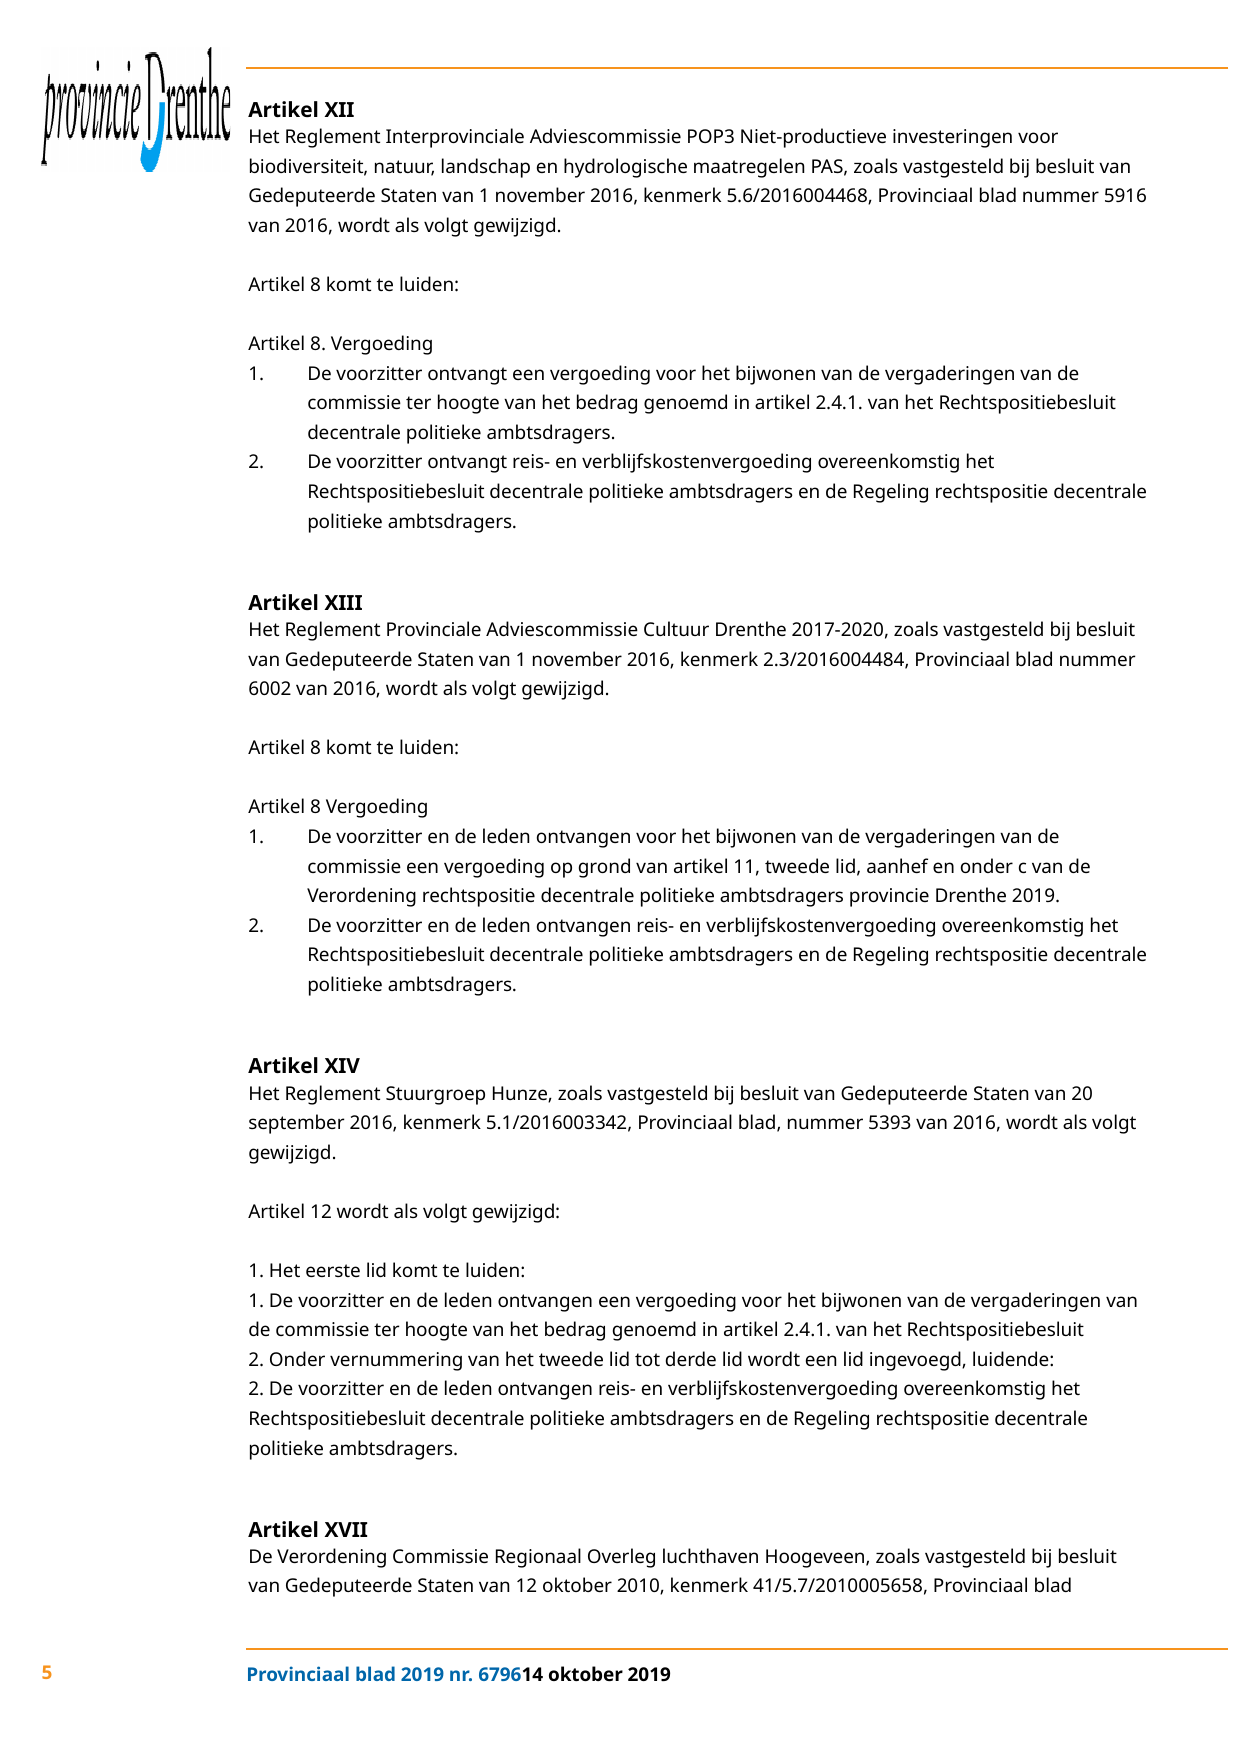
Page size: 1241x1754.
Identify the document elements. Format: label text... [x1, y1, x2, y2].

text Het Reglement Stuurgroep Hunze, zoals vastgesteld bij besluit van Gedeputeerde Staten van 20 september 2016, kenmerk 5.1/2016003342, Provinciaal blad, nummer 5393 van 2016, wordt als volgt gewijzigd. [248, 1080, 1152, 1164]
text Artikel 8 komt te luiden: [248, 271, 1152, 297]
text Artikel XVII [248, 1515, 1152, 1543]
text Het Reglement Provinciale Adviescommissie Cultuur Drenthe 2017-2020, zoals vastgesteld bij besluit van Gedeputeerde Staten van 1 november 2016, kenmerk 2.3/2016004484, Provinciaal blad nummer 6002 van 2016, wordt als volgt gewijzigd. [248, 616, 1152, 701]
text Artikel 8 Vergoeding [248, 794, 1152, 819]
text 2. De voorzitter en de leden ontvangen reis- en verblijfskostenvergoeding overeenkomstig het Rechtspositiebesluit decentrale politieke ambtsdragers en de Regeling rechtspositie decentrale politieke ambtsdragers. [248, 1376, 1152, 1460]
list De voorzitter ontvangt reis- en verblijfskostenvergoeding overeenkomstig het Rechtspositiebesluit decentrale politieke ambtsdragers en de Regeling rechtspositie decentrale politieke ambtsdragers. [248, 449, 1152, 533]
text Artikel XII [248, 95, 1152, 123]
picture [41, 47, 231, 172]
text Artikel 8 komt te luiden: [248, 734, 1152, 760]
text 1. De voorzitter en de leden ontvangen een vergoeding voor het bijwonen van de vergaderingen van de commissie ter hoogte van het bedrag genoemd in artikel 2.4.1. van het Rechtspositiebesluit [248, 1287, 1152, 1342]
text De Verordening Commissie Regionaal Overleg luchthaven Hoogeveen, zoals vastgesteld bij besluit van Gedeputeerde Staten van 12 oktober 2010, kenmerk 41/5.7/2010005658, Provinciaal blad [248, 1543, 1152, 1598]
list De voorzitter en de leden ontvangen voor het bijwonen van de vergaderingen van de commissie een vergoeding op grond van artikel 11, tweede lid, aanhef en onder c van de Verordening rechtspositie decentrale politieke ambtsdragers provincie Drenthe 2019. [248, 823, 1152, 908]
text Artikel 8. Vergoeding [248, 330, 1152, 356]
text Artikel XIII [248, 588, 1152, 616]
text Artikel 12 wordt als volgt gewijzigd: [248, 1198, 1152, 1224]
text 2. Onder vernummering van het tweede lid tot derde lid wordt een lid ingevoegd, luidende: [248, 1346, 1152, 1372]
text Artikel XIV [248, 1051, 1152, 1080]
text 1. Het eerste lid komt te luiden: [248, 1257, 1152, 1283]
list De voorzitter en de leden ontvangen reis- en verblijfskostenvergoeding overeenkomstig het Rechtspositiebesluit decentrale politieke ambtsdragers en de Regeling rechtspositie decentrale politieke ambtsdragers. [248, 912, 1152, 997]
text Het Reglement Interprovinciale Adviescommissie POP3 Niet-productieve investeringen voor biodiversiteit, natuur, landschap en hydrologische maatregelen PAS, zoals vastgesteld bij besluit van Gedeputeerde Staten van 1 november 2016, kenmerk 5.6/2016004468, Provinciaal blad nummer 5916 van 2016, wordt als volgt gewijzigd. [248, 123, 1152, 238]
list De voorzitter ontvangt een vergoeding voor het bijwonen van de vergaderingen van de commissie ter hoogte van het bedrag genoemd in artikel 2.4.1. van het Rechtspositiebesluit decentrale politieke ambtsdragers. [248, 360, 1152, 445]
